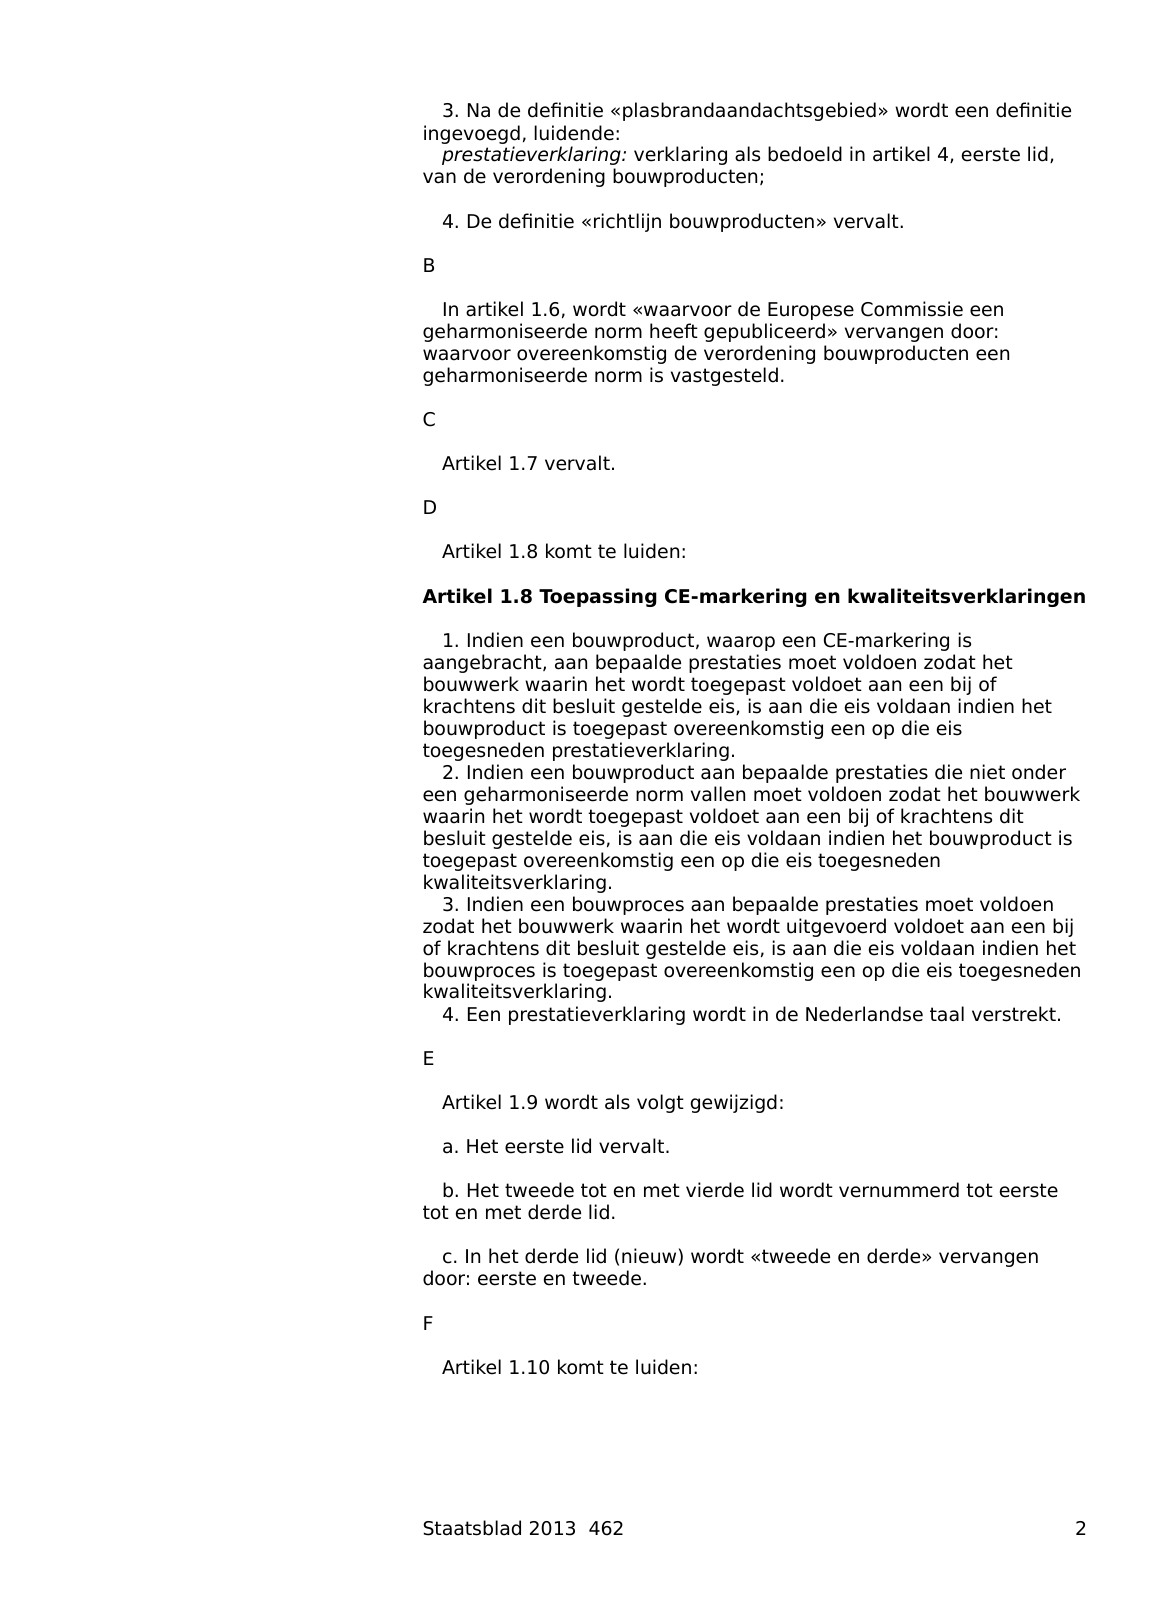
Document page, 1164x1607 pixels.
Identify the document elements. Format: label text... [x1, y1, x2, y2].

text D [422, 497, 1087, 519]
text prestatieverklaring: verklaring als bedoeld in artikel 4, eerste lid, van de verordening bouwproducten; [422, 144, 1087, 188]
text c. In het derde lid (nieuw) wordt «tweede en derde» vervangen door: eerste en tweede. [422, 1246, 1087, 1290]
subtitle Artikel 1.8 Toepassing CE-markering en kwaliteitsverklaringen [422, 586, 1087, 608]
text 4. De definitie «richtlijn bouwproducten» vervalt. [422, 211, 1087, 232]
text a. Het eerste lid vervalt. [422, 1136, 1087, 1158]
text 4. Een prestatieverklaring wordt in de Nederlandse taal verstrekt. [422, 1003, 1087, 1025]
text C [422, 409, 1087, 431]
text 3. Indien een bouwproces aan bepaalde prestaties moet voldoen zodat het bouwwerk waarin het wordt uitgevoerd voldoet aan een bij of krachtens dit besluit gestelde eis, is aan die eis voldaan indien het bouwproces is toegepast overeenkomstig een op die eis toegesneden kwaliteitsverklaring. [422, 893, 1087, 1003]
text Artikel 1.9 wordt als volgt gewijzigd: [422, 1092, 1087, 1114]
text 3. Na de definitie «plasbrandaandachtsgebied» wordt een definitie ingevoegd, luidende: [422, 100, 1087, 144]
text b. Het tweede tot en met vierde lid wordt vernummerd tot eerste tot en met derde lid. [422, 1180, 1087, 1224]
text F [422, 1312, 1087, 1334]
text Artikel 1.10 komt te luiden: [422, 1357, 1087, 1378]
text In artikel 1.6, wordt «waarvoor de Europese Commissie een geharmoniseerde norm heeft gepubliceerd» vervangen door: waarvoor overeenkomstig de verordening bouwproducten een geharmoniseerde norm is vastgesteld. [422, 299, 1087, 387]
text Artikel 1.8 komt te luiden: [422, 541, 1087, 563]
text Artikel 1.7 vervalt. [422, 453, 1087, 475]
text 1. Indien een bouwproduct, waarop een CE-markering is aangebracht, aan bepaalde prestaties moet voldoen zodat het bouwwerk waarin het wordt toegepast voldoet aan een bij of krachtens dit besluit gestelde eis, is aan die eis voldaan indien het bouwproduct is toegepast overeenkomstig een op die eis toegesneden prestatieverklaring. [422, 630, 1087, 762]
text 2. Indien een bouwproduct aan bepaalde prestaties die niet onder een geharmoniseerde norm vallen moet voldoen zodat het bouwwerk waarin het wordt toegepast voldoet aan een bij of krachtens dit besluit gestelde eis, is aan die eis voldaan indien het bouwproduct is toegepast overeenkomstig een op die eis toegesneden kwaliteitsverklaring. [422, 762, 1087, 893]
text E [422, 1048, 1087, 1069]
text B [422, 255, 1087, 277]
